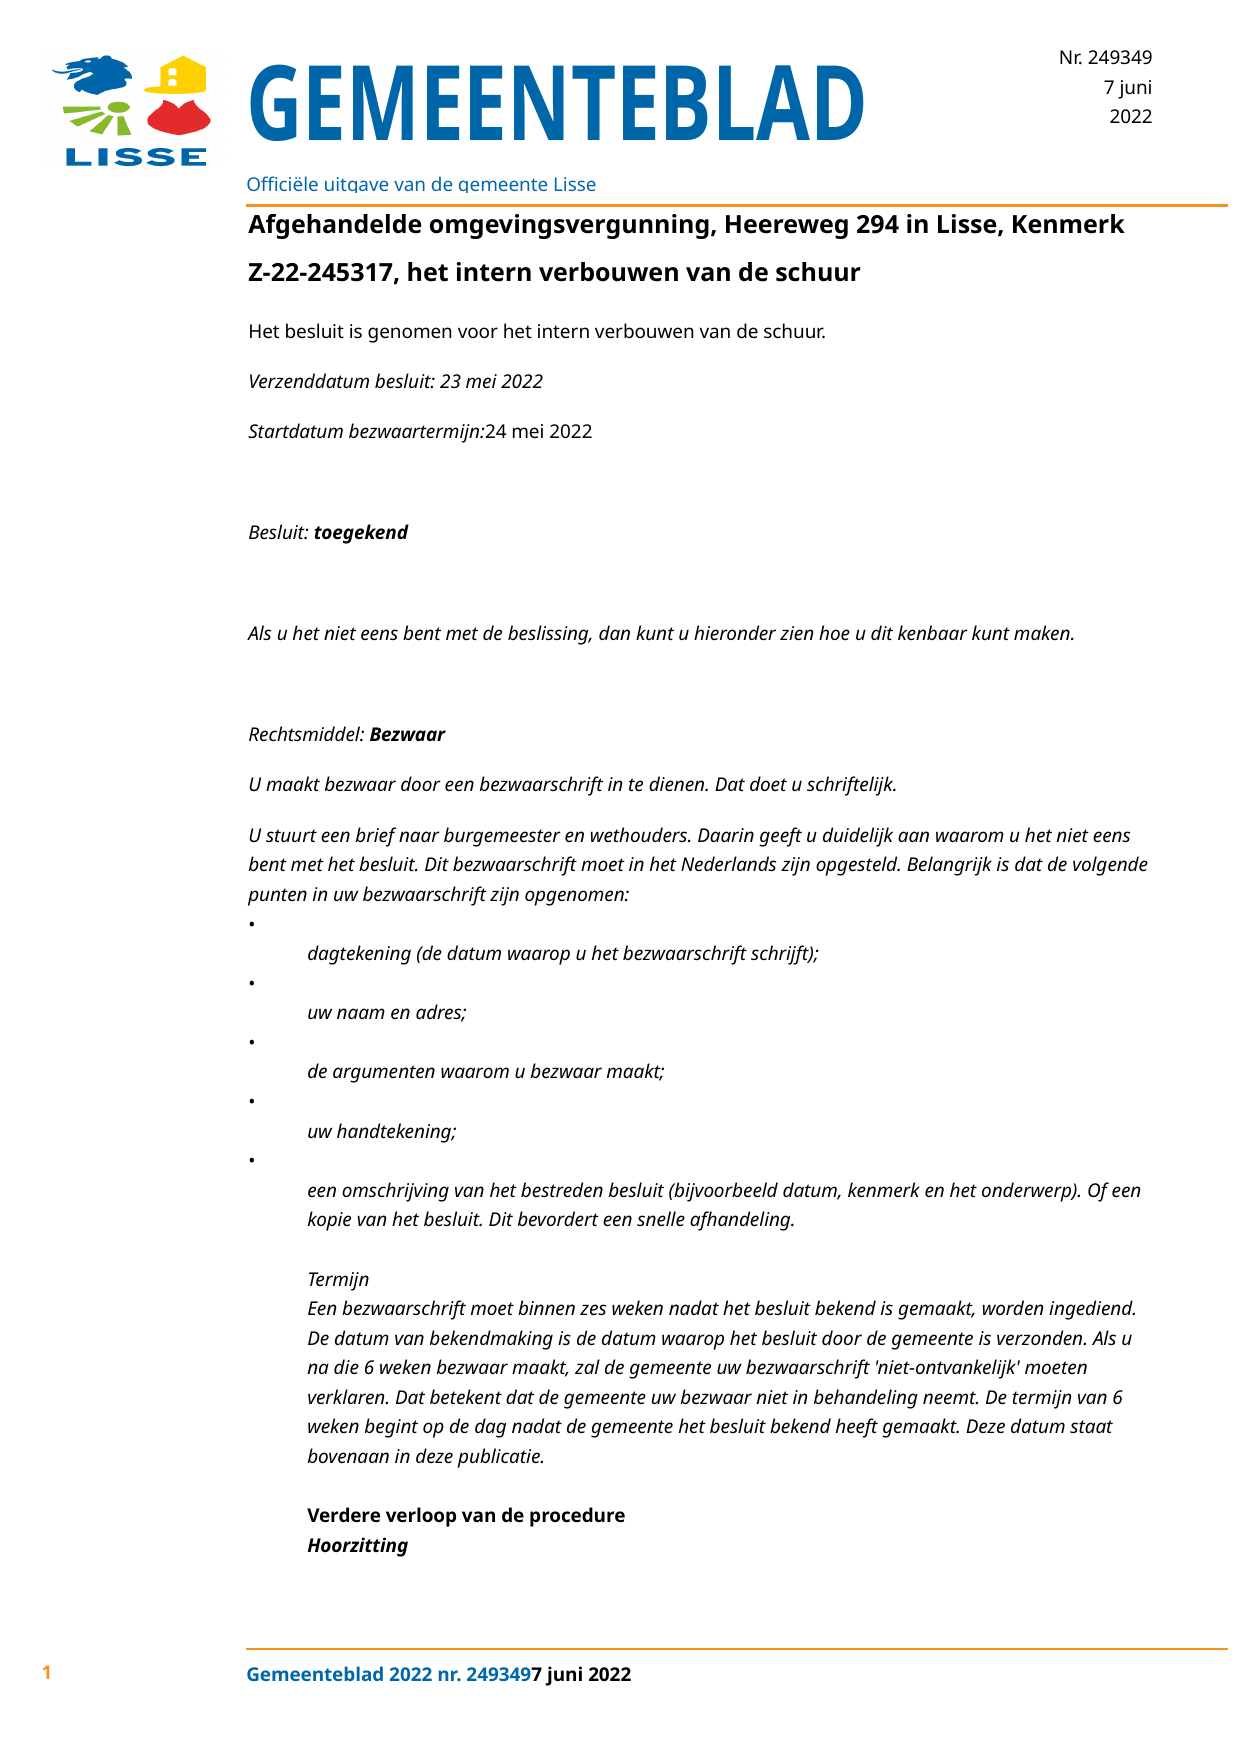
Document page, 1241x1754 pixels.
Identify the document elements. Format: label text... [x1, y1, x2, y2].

list een omschrijving van het bestreden besluit (bijvoorbeeld datum, kenmerk en het onderwerp). Of een kopie van het besluit. Dit bevordert een snelle afhandeling. [248, 1177, 1152, 1232]
list Verdere verloop van de procedure [248, 1502, 1152, 1528]
text Verzenddatum besluit: 23 mei 2022 [248, 368, 1152, 394]
list uw handtekening; [248, 1118, 1152, 1144]
list Hoorzitting [248, 1532, 1152, 1558]
text Startdatum bezwaartermijn:24 mei 2022 [248, 419, 1152, 444]
text Het besluit is genomen voor het intern verbouwen van de schuur. [248, 318, 1152, 344]
list Een bezwaarschrift moet binnen zes weken nadat het besluit bekend is gemaakt, worden ingediend. De datum van bekendmaking is de datum waarop het besluit door de gemeente is verzonden. Als u na die 6 weken bezwaar maakt, zal de gemeente uw bezwaarschrift 'niet-ontvankelijk' moeten verklaren. Dat betekent dat de gemeente uw bezwaar niet in behandeling neemt. De termijn van 6 weken begint op de dag nadat de gemeente het besluit bekend heeft gemaakt. Deze datum staat bovenaan in deze publicatie. [248, 1295, 1152, 1469]
text Afgehandelde omgevingsvergunning, Heereweg 294 in Lisse, Kenmerk Z-22-245317, het intern verbouwen van de schuur [248, 207, 1152, 288]
list de argumenten waarom u bezwaar maakt; [248, 1059, 1152, 1084]
text Als u het niet eens bent met de beslissing, dan kunt u hieronder zien hoe u dit kenbaar kunt maken. [248, 620, 1152, 646]
text U stuurt een brief naar burgemeester en wethouders. Daarin geeft u duidelijk aan waarom u het niet eens bent met het besluit. Dit bezwaarschrift moet in het Nederlands zijn opgesteld. Belangrijk is dat de volgende punten in uw bezwaarschrift zijn opgenomen: [248, 822, 1152, 907]
list dagtekening (de datum waarop u het bezwaarschrift schrijft); [248, 940, 1152, 966]
list uw naam en adres; [248, 999, 1152, 1025]
text Rechtsmiddel: Bezwaar [248, 721, 1152, 747]
list Termijn [248, 1266, 1152, 1292]
picture [41, 47, 231, 172]
text Besluit: toegekend [248, 519, 1152, 545]
text U maakt bezwaar door een bezwaarschrift in te dienen. Dat doet u schriftelijk. [248, 772, 1152, 797]
